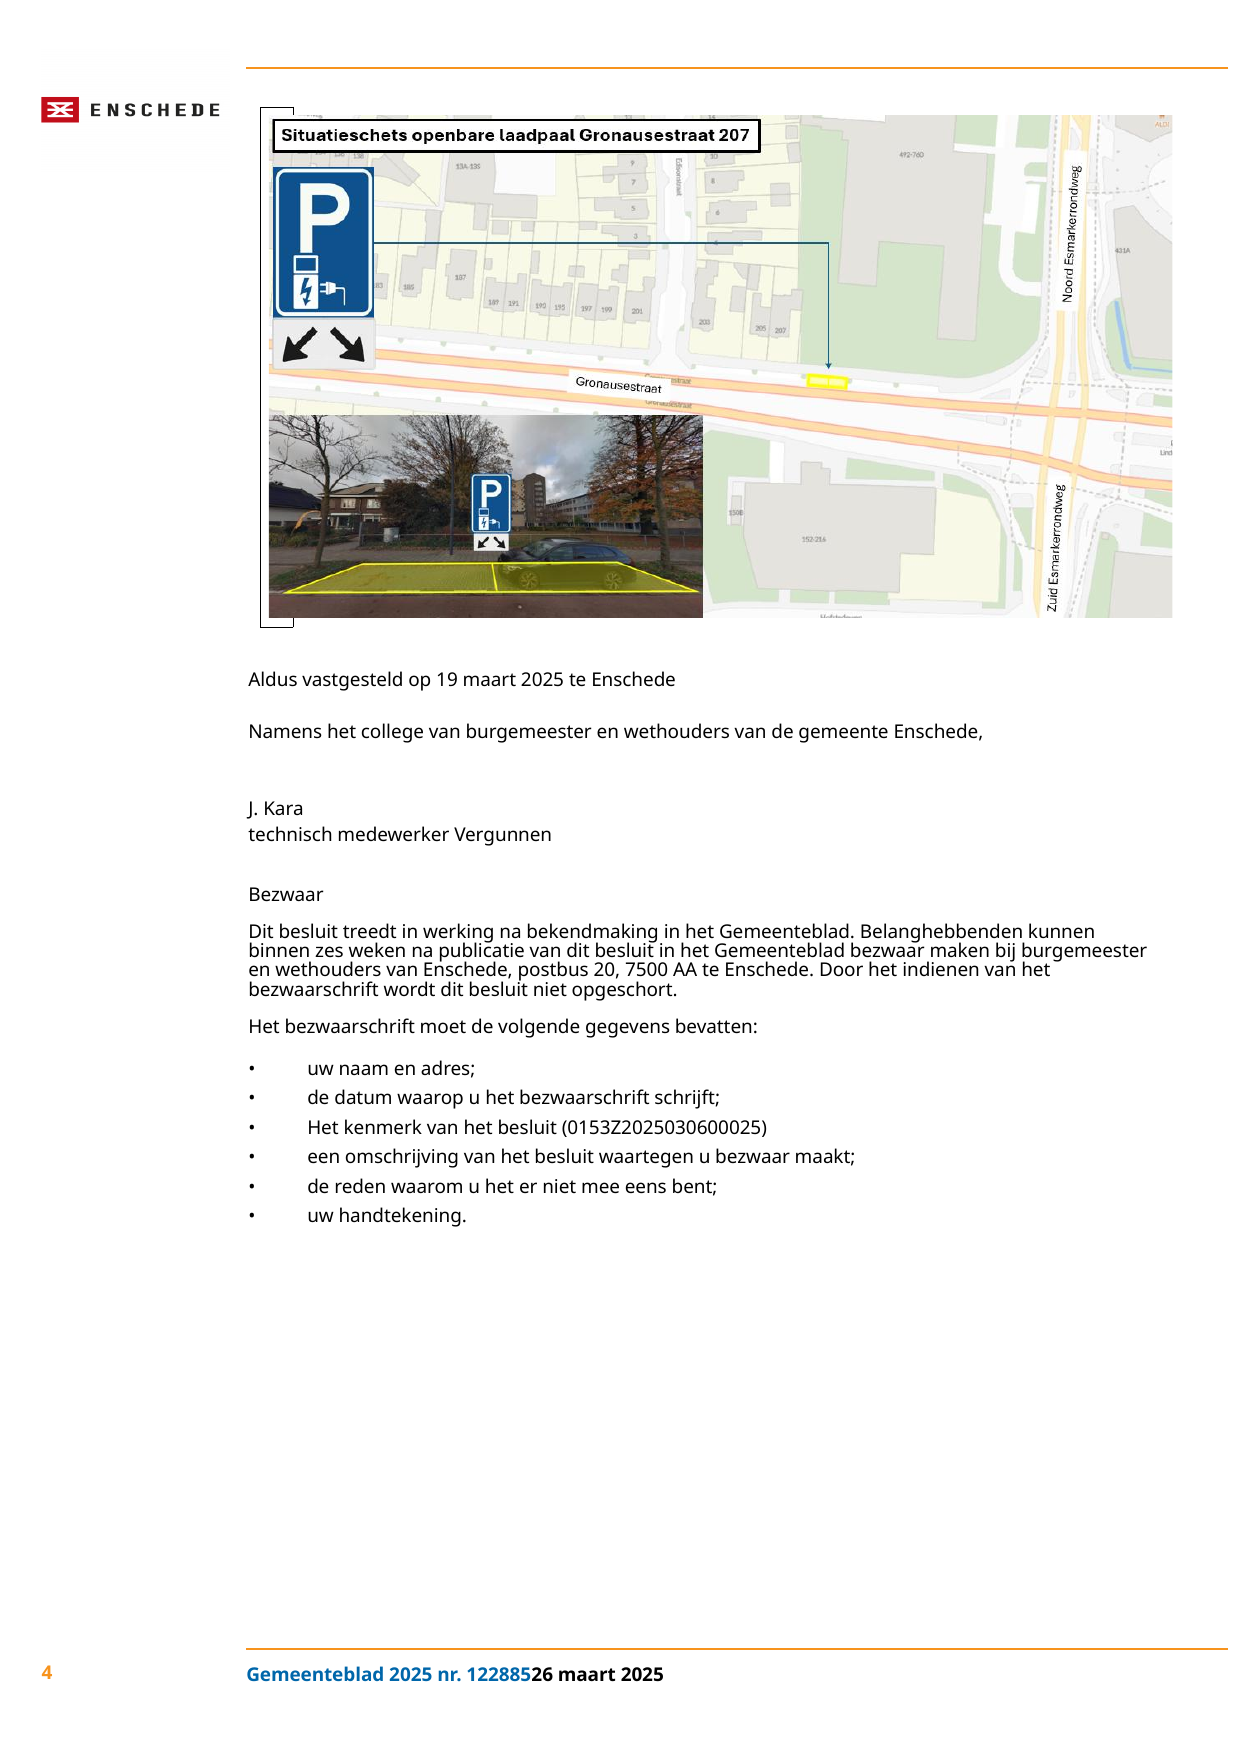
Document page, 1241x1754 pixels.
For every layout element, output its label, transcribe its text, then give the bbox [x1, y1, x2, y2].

picture [268, 115, 1173, 618]
list uw handtekening. [248, 1203, 1152, 1228]
text Bezwaar [248, 886, 1152, 905]
text Aldus vastgesteld op 19 maart 2025 te Enschede [248, 666, 1152, 692]
text J. Kara [248, 795, 1152, 821]
picture [41, 47, 231, 172]
text Het bezwaarschrift moet de volgende gegevens bevatten: [248, 1018, 1152, 1037]
list Het kenmerk van het besluit (0153Z2025030600025) [248, 1114, 1152, 1139]
list een omschrijving van het besluit waartegen u bezwaar maakt; [248, 1143, 1152, 1169]
list de datum waarop u het bezwaarschrift schrijft; [248, 1084, 1152, 1110]
list uw naam en adres; [248, 1055, 1152, 1080]
text Dit besluit treedt in werking na bekendmaking in het Gemeenteblad. Belanghebbenden kunnen binnen zes weken na publicatie van dit besluit in het Gemeenteblad bezwaar maken bij burgemeester en wethouders van Enschede, postbus 20, 7500 AA te Enschede. Door het indienen van het bezwaarschrift wordt dit besluit niet opgeschort. [248, 923, 1152, 1000]
text technisch medewerker Vergunnen [248, 821, 1152, 847]
list de reden waarom u het er niet mee eens bent; [248, 1173, 1152, 1199]
text Namens het college van burgemeester en wethouders van de gemeente Enschede, [248, 718, 1152, 744]
